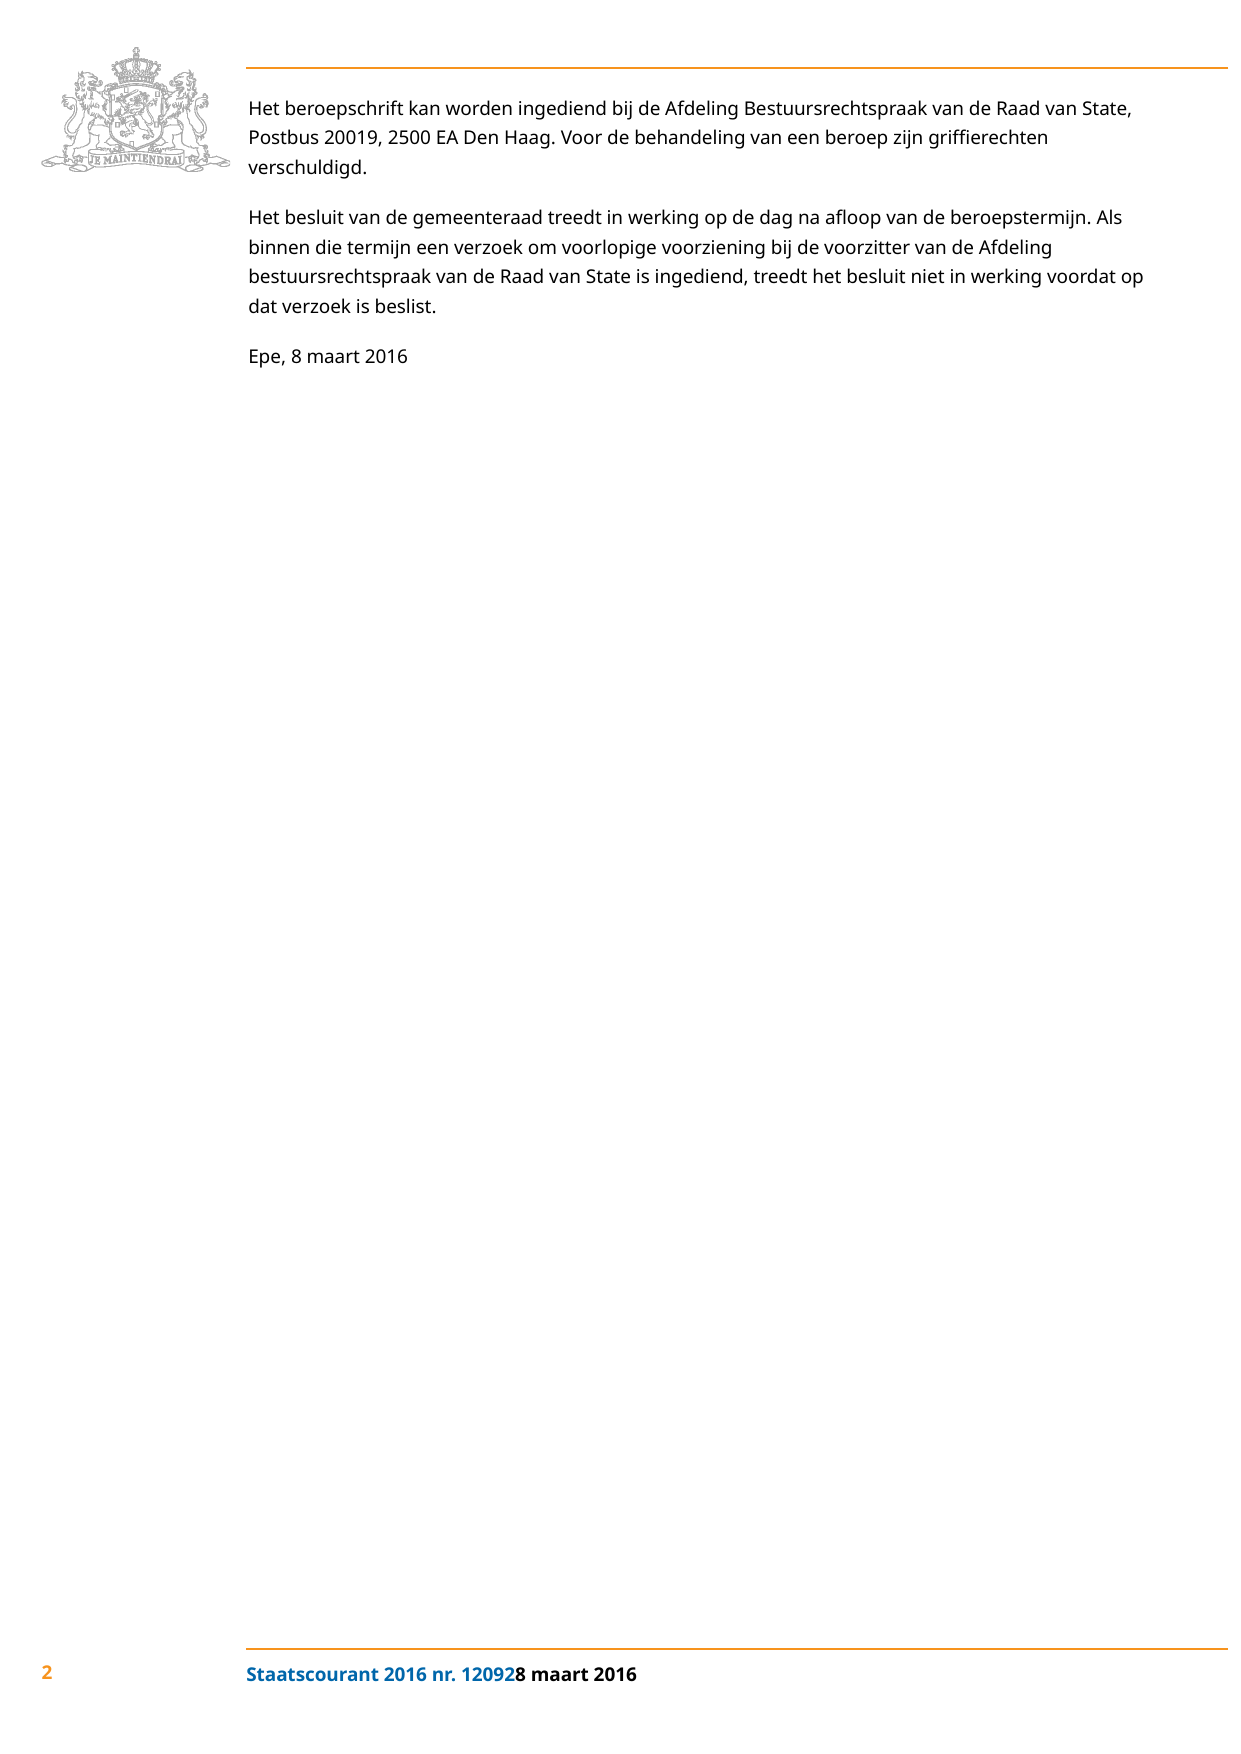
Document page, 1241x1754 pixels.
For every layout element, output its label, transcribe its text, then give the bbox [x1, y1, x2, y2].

text Het beroepschrift kan worden ingediend bij de Afdeling Bestuursrechtspraak van de Raad van State, Postbus 20019, 2500 EA Den Haag. Voor de behandeling van een beroep zijn griffierechten verschuldigd. [248, 95, 1152, 180]
text Epe, 8 maart 2016 [248, 343, 1152, 369]
picture [41, 47, 231, 172]
text Het besluit van de gemeenteraad treedt in werking op de dag na afloop van de beroepstermijn. Als binnen die termijn een verzoek om voorlopige voorziening bij de voorzitter van de Afdeling bestuursrechtspraak van de Raad van State is ingediend, treedt het besluit niet in werking voordat op dat verzoek is beslist. [248, 204, 1152, 319]
